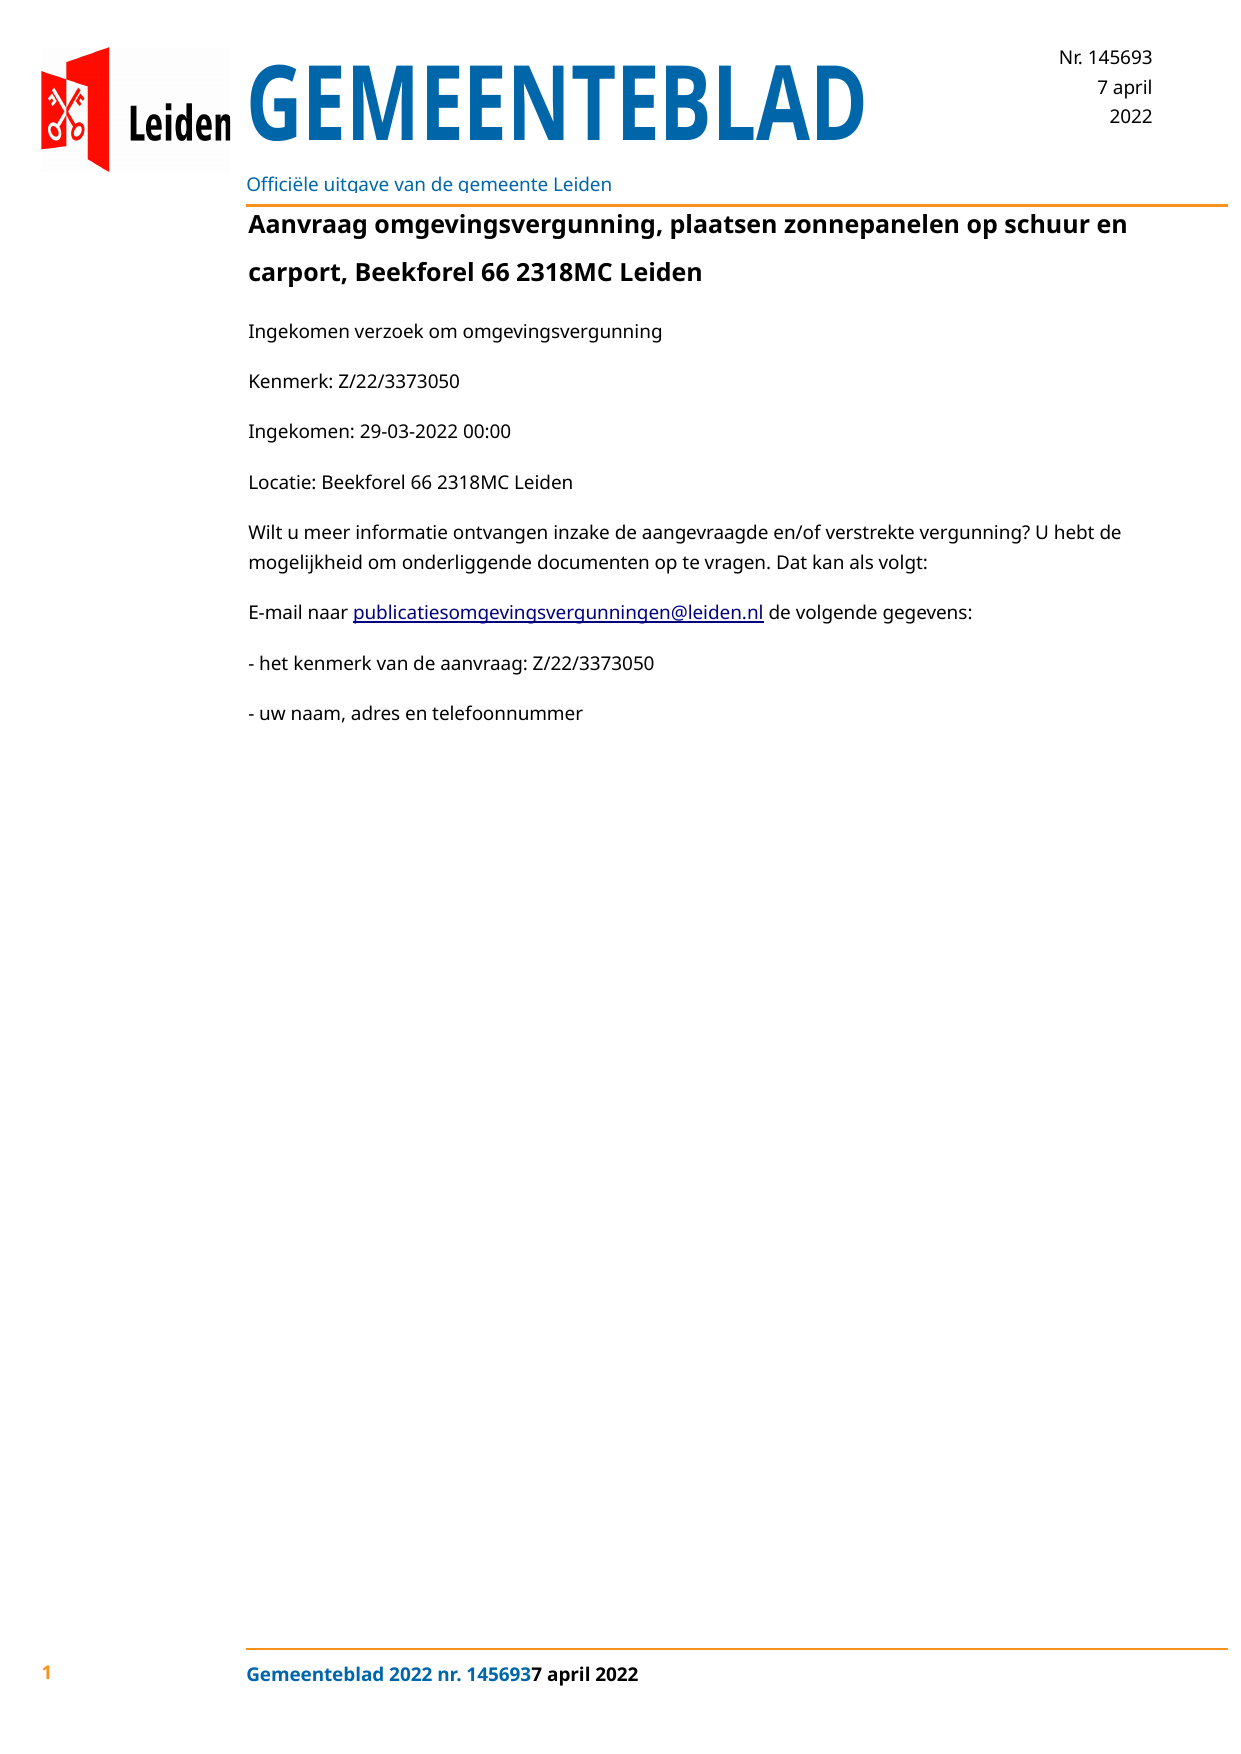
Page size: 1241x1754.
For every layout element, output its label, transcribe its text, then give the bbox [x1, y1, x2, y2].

text Ingekomen verzoek om omgevingsvergunning [248, 318, 1152, 344]
text Aanvraag omgevingsvergunning, plaatsen zonnepanelen op schuur en carport, Beekforel 66 2318MC Leiden [248, 207, 1152, 288]
text - uw naam, adres en telefoonnummer [248, 700, 1152, 726]
text - het kenmerk van de aanvraag: Z/22/3373050 [248, 650, 1152, 676]
text E-mail naar publicatiesomgevingsvergunningen@leiden.nl de volgende gegevens: [248, 599, 1152, 625]
picture [41, 47, 231, 172]
text Kenmerk: Z/22/3373050 [248, 368, 1152, 394]
text Ingekomen: 29-03-2022 00:00 [248, 419, 1152, 444]
text Locatie: Beekforel 66 2318MC Leiden [248, 469, 1152, 495]
text Wilt u meer informatie ontvangen inzake de aangevraagde en/of verstrekte vergunning? U hebt de mogelijkheid om onderliggende documenten op te vragen. Dat kan als volgt: [248, 519, 1152, 575]
